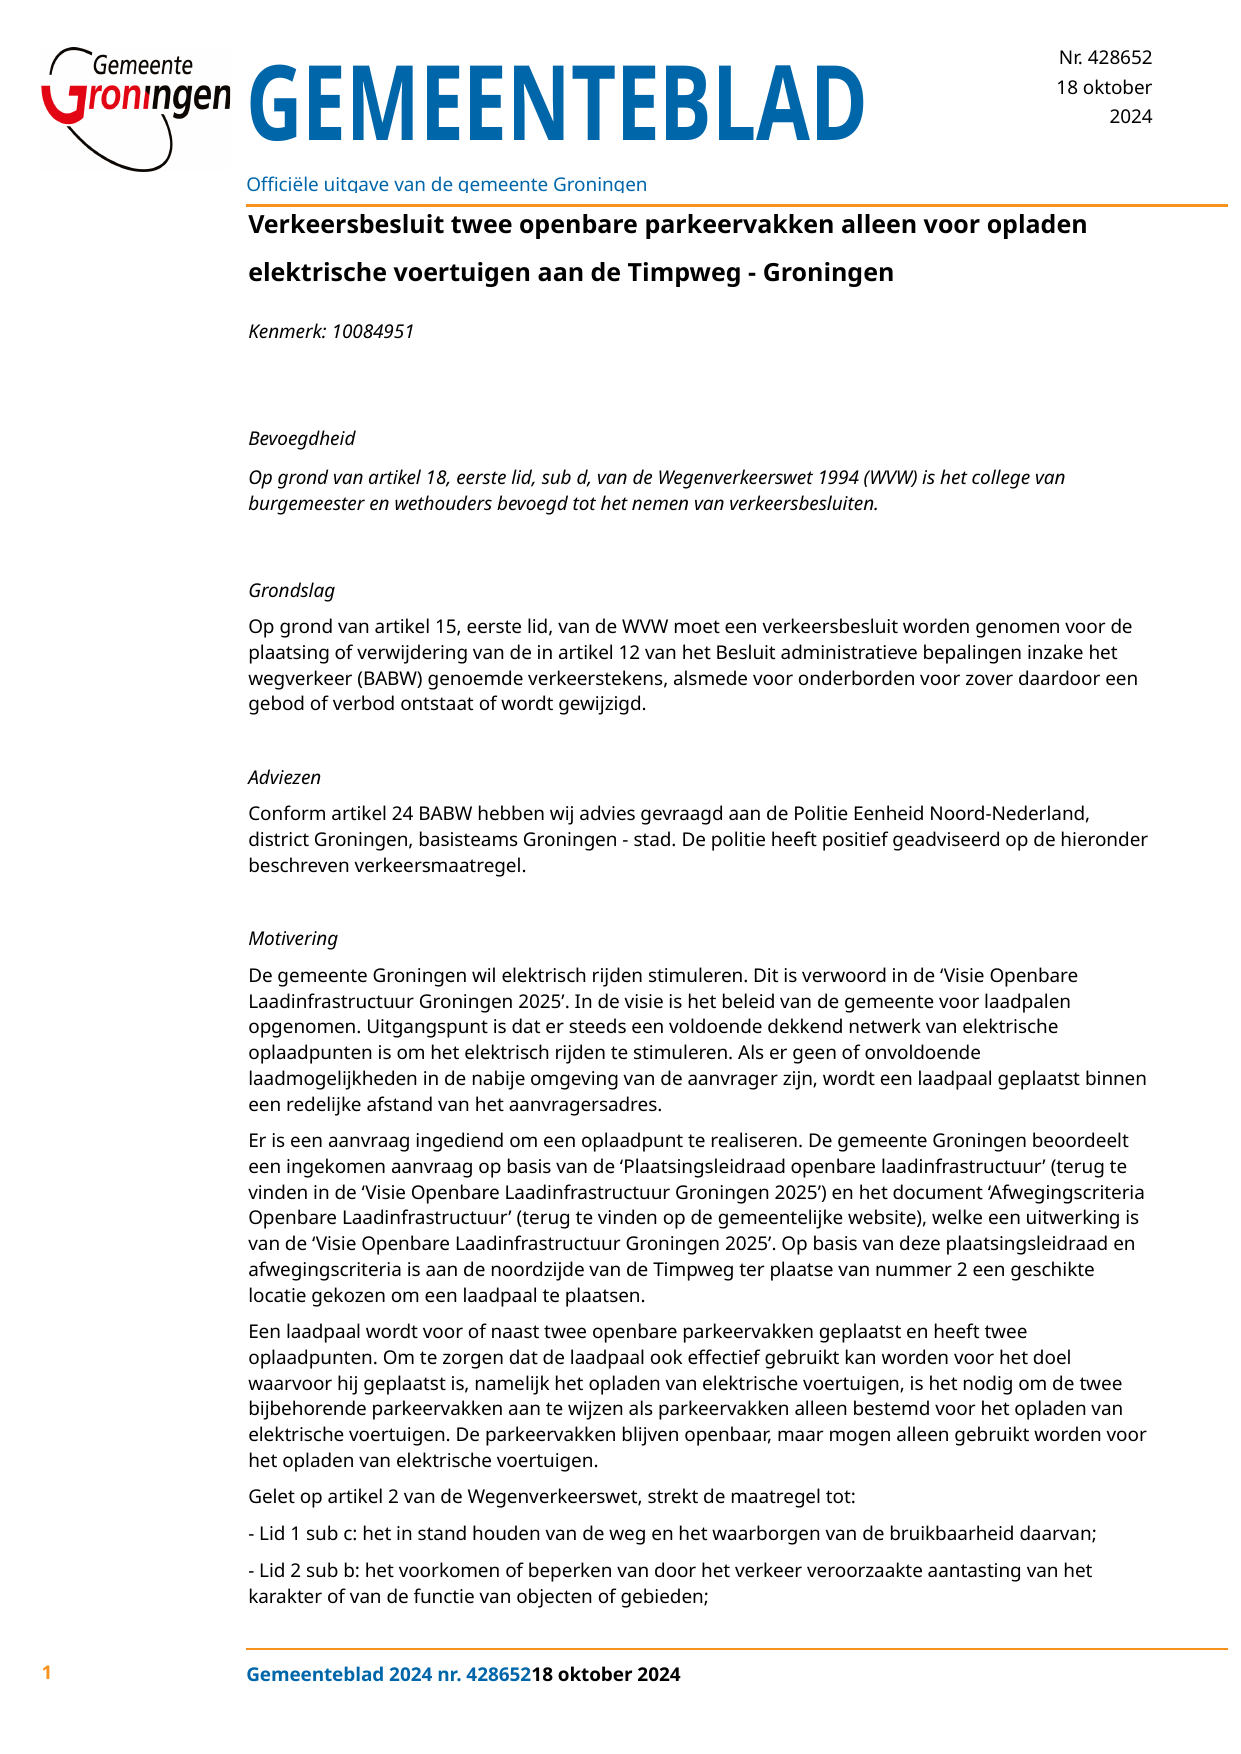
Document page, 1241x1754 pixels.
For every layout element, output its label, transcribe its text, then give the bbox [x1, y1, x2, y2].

text Op grond van artikel 18, eerste lid, sub d, van de Wegenverkeerswet 1994 (WVW) is het college van burgemeester en wethouders bevoegd tot het nemen van verkeersbesluiten. [248, 464, 1152, 516]
text - Lid 1 sub c: het in stand houden van de weg en het waarborgen van de bruikbaarheid daarvan; [248, 1520, 1152, 1546]
text Gelet op artikel 2 van de Wegenverkeerswet, strekt de maatregel tot: [248, 1484, 1152, 1509]
text - Lid 2 sub b: het voorkomen of beperken van door het verkeer veroorzaakte aantasting van het karakter of van de functie van objecten of gebieden; [248, 1557, 1152, 1608]
text Grondslag [248, 577, 1152, 602]
text Er is een aanvraag ingediend om een oplaadpunt te realiseren. De gemeente Groningen beoordeelt een ingekomen aanvraag op basis van de ‘Plaatsingsleidraad openbare laadinfrastructuur’ (terug te vinden in de ‘Visie Openbare Laadinfrastructuur Groningen 2025’) en het document ‘Afwegingscriteria Openbare Laadinfrastructuur’ (terug te vinden op de gemeentelijke website), welke een uitwerking is van de ‘Visie Openbare Laadinfrastructuur Groningen 2025’. Op basis van deze plaatsingsleidraad en afwegingscriteria is aan de noordzijde van de Timpweg ter plaatse van nummer 2 een geschikte locatie gekozen om een laadpaal te plaatsen. [248, 1127, 1152, 1307]
text Verkeersbesluit twee openbare parkeervakken alleen voor opladen elektrische voertuigen aan de Timpweg - Groningen [248, 207, 1152, 288]
text Een laadpaal wordt voor of naast twee openbare parkeervakken geplaatst en heeft twee oplaadpunten. Om te zorgen dat de laadpaal ook effectief gebruikt kan worden voor het doel waarvoor hij geplaatst is, namelijk het opladen van elektrische voertuigen, is het nodig om de twee bijbehorende parkeervakken aan te wijzen als parkeervakken alleen bestemd voor het opladen van elektrische voertuigen. De parkeervakken blijven openbaar, maar mogen alleen gebruikt worden voor het opladen van elektrische voertuigen. [248, 1318, 1152, 1473]
text Kenmerk: 10084951 [248, 318, 1152, 344]
text Adviezen [248, 764, 1152, 790]
picture [41, 47, 231, 172]
text Op grond van artikel 15, eerste lid, van de WVW moet een verkeersbesluit worden genomen voor de plaatsing of verwijdering van de in artikel 12 van het Besluit administratieve bepalingen inzake het wegverkeer (BABW) genoemde verkeerstekens, alsmede voor onderborden voor zover daardoor een gebod of verbod ontstaat of wordt gewijzigd. [248, 613, 1152, 716]
text Conform artikel 24 BABW hebben wij advies gevraagd aan de Politie Eenheid Noord-Nederland, district Groningen, basisteams Groningen - stad. De politie heeft positief geadviseerd op de hieronder beschreven verkeersmaatregel. [248, 801, 1152, 878]
text Motivering [248, 925, 1152, 951]
text De gemeente Groningen wil elektrisch rijden stimuleren. Dit is verwoord in de ‘Visie Openbare Laadinfrastructuur Groningen 2025’. In de visie is het beleid van de gemeente voor laadpalen opgenomen. Uitgangspunt is dat er steeds een voldoende dekkend netwerk van elektrische oplaadpunten is om het elektrisch rijden te stimuleren. Als er geen of onvoldoende laadmogelijkheden in de nabije omgeving van de aanvrager zijn, wordt een laadpaal geplaatst binnen een redelijke afstand van het aanvragersadres. [248, 962, 1152, 1116]
text Bevoegdheid [248, 425, 1152, 451]
